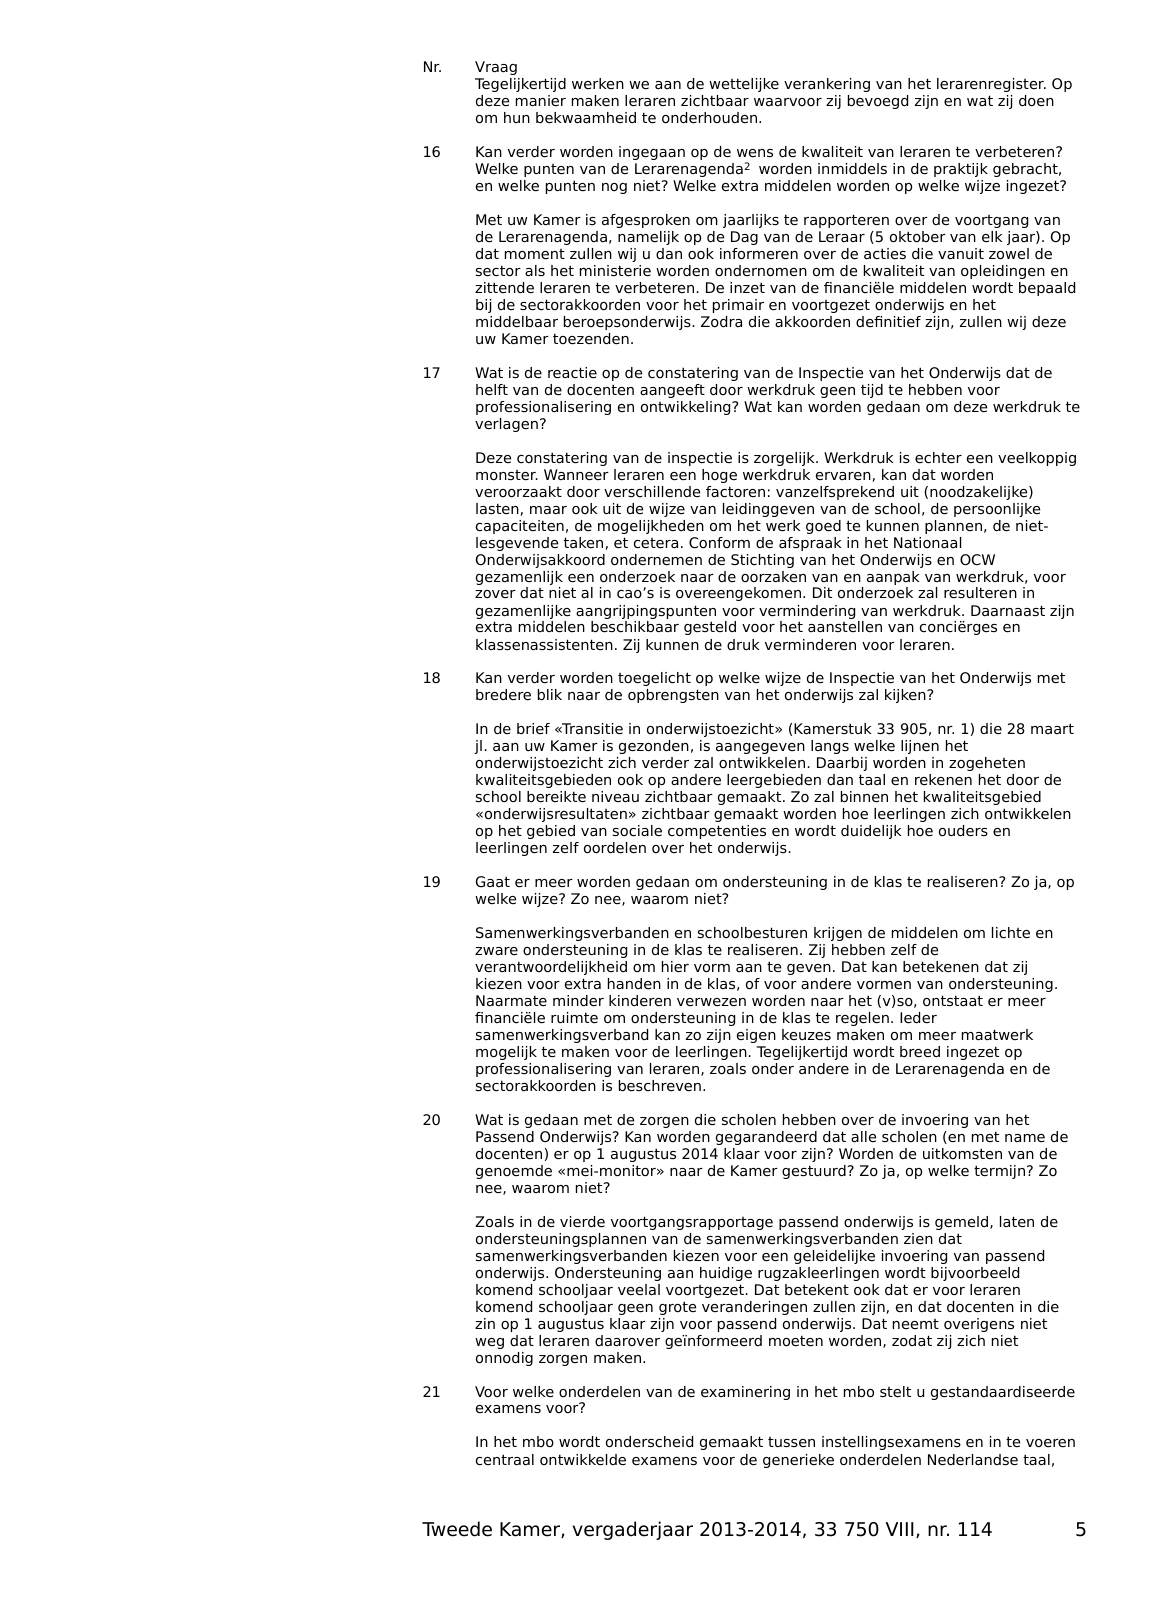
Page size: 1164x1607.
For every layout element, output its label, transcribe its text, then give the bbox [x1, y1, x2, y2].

table_cell In de brief «Transitie in onderwijstoezicht» (Kamerstuk 33 905, nr. 1) die 28 maart jl. aan uw Kamer is gezonden, is aangegeven langs welke lijnen het onderwijstoezicht zich verder zal ontwikkelen. Daarbij worden in zogeheten kwaliteitsgebieden ook op andere leergebieden dan taal en rekenen het door de school bereikte niveau zichtbaar gemaakt. Zo zal binnen het kwaliteitsgebied «onderwijsresultaten» zichtbaar gemaakt worden hoe leerlingen zich ontwikkelen op het gebied van sociale competenties en wordt duidelijk hoe ouders en leerlingen zelf oordelen over het onderwijs. [469, 721, 1087, 857]
table_cell 18 [422, 670, 469, 704]
table_cell [469, 1197, 1087, 1214]
table_cell [469, 1095, 1087, 1112]
table_cell [469, 857, 1087, 874]
table_cell [422, 1366, 469, 1383]
table_cell Wat is de reactie op de constatering van de Inspectie van het Onderwijs dat de helft van de docenten aangeeft door werkdruk geen tijd te hebben voor professionalisering en ontwikkeling? Wat kan worden gedaan om deze werkdruk te verlagen? [469, 365, 1087, 433]
table_cell [422, 76, 469, 127]
table_cell [469, 195, 1087, 212]
table_cell Samenwerkingsverbanden en schoolbesturen krijgen de middelen om lichte en zware ondersteuning in de klas te realiseren. Zij hebben zelf de verantwoordelijkheid om hier vorm aan te geven. Dat kan betekenen dat zij kiezen voor extra handen in de klas, of voor andere vormen van ondersteuning. Naarmate minder kinderen verwezen worden naar het (v)so, ontstaat er meer financiële ruimte om ondersteuning in de klas te regelen. Ieder samenwerkingsverband kan zo zijn eigen keuzes maken om meer maatwerk mogelijk te maken voor de leerlingen. Tegelijkertijd wordt breed ingezet op professionalisering van leraren, zoals onder andere in de Lerarenagenda en de sectorakkoorden is beschreven. [469, 925, 1087, 1095]
table_cell 21 [422, 1384, 469, 1417]
table_cell Deze constatering van de inspectie is zorgelijk. Werkdruk is echter een veelkoppig monster. Wanneer leraren een hoge werkdruk ervaren, kan dat worden veroorzaakt door verschillende factoren: vanzelfsprekend uit (noodzakelijke) lasten, maar ook uit de wijze van leidinggeven van de school, de persoonlijke capaciteiten, de mogelijkheden om het werk goed te kunnen plannen, de niet-lesgevende taken, et cetera. Conform de afspraak in het Nationaal Onderwijsakkoord ondernemen de Stichting van het Onderwijs en OCW gezamenlijk een onderzoek naar de oorzaken van en aanpak van werkdruk, voor zover dat niet al in cao’s is overeengekomen. Dit onderzoek zal resulteren in gezamenlijke aangrijpingspunten voor vermindering van werkdruk. Daarnaast zijn extra middelen beschikbaar gesteld voor het aanstellen van conciërges en klassenassistenten. Zij kunnen de druk verminderen voor leraren. [469, 450, 1087, 653]
table_cell Gaat er meer worden gedaan om ondersteuning in de klas te realiseren? Zo ja, op welke wijze? Zo nee, waarom niet? [469, 874, 1087, 908]
table_cell Kan verder worden ingegaan op de wens de kwaliteit van leraren te verbeteren? Welke punten van de Lerarenagenda2 worden inmiddels in de praktijk gebracht, en welke punten nog niet? Welke extra middelen worden op welke wijze ingezet? [469, 144, 1087, 195]
table_cell [422, 212, 469, 348]
table_cell Wat is gedaan met de zorgen die scholen hebben over de invoering van het Passend Onderwijs? Kan worden gegarandeerd dat alle scholen (en met name de docenten) er op 1 augustus 2014 klaar voor zijn? Worden de uitkomsten van de genoemde «mei-monitor» naar de Kamer gestuurd? Zo ja, op welke termijn? Zo nee, waarom niet? [469, 1112, 1087, 1197]
table_cell [422, 721, 469, 857]
table_cell [422, 195, 469, 212]
table_cell [422, 857, 469, 874]
table_cell [422, 127, 469, 144]
table_cell [422, 1434, 469, 1468]
table_cell [469, 127, 1087, 144]
table_cell Voor welke onderdelen van de examinering in het mbo stelt u gestandaardiseerde examens voor? [469, 1384, 1087, 1417]
table_cell [422, 704, 469, 721]
table_cell Met uw Kamer is afgesproken om jaarlijks te rapporteren over de voortgang van de Lerarenagenda, namelijk op de Dag van de Leraar (5 oktober van elk jaar). Op dat moment zullen wij u dan ook informeren over de acties die vanuit zowel de sector als het ministerie worden ondernomen om de kwaliteit van opleidingen en zittende leraren te verbeteren. De inzet van de financiële middelen wordt bepaald bij de sectorakkoorden voor het primair en voortgezet onderwijs en het middelbaar beroepsonderwijs. Zodra die akkoorden definitief zijn, zullen wij deze uw Kamer toezenden. [469, 212, 1087, 348]
table_cell 17 [422, 365, 469, 433]
table_header Vraag [469, 59, 1087, 76]
table_cell [469, 1418, 1087, 1434]
table_cell [422, 1197, 469, 1214]
table_cell [469, 348, 1087, 365]
table_cell [469, 1366, 1087, 1383]
table_cell [422, 908, 469, 925]
table_cell [469, 433, 1087, 449]
table_cell [469, 704, 1087, 721]
table_cell [422, 1418, 469, 1434]
table_header Nr. [422, 59, 469, 76]
table_cell [422, 450, 469, 653]
table_cell [469, 653, 1087, 670]
table_cell [422, 1095, 469, 1112]
table_cell Tegelijkertijd werken we aan de wettelijke verankering van het lerarenregister. Op deze manier maken leraren zichtbaar waarvoor zij bevoegd zijn en wat zij doen om hun bekwaamheid te onderhouden. [469, 76, 1087, 127]
table_cell Kan verder worden toegelicht op welke wijze de Inspectie van het Onderwijs met bredere blik naar de opbrengsten van het onderwijs zal kijken? [469, 670, 1087, 704]
table_cell [422, 1214, 469, 1366]
table_cell [469, 908, 1087, 925]
table_cell [422, 348, 469, 365]
table_cell [422, 433, 469, 449]
table_cell 20 [422, 1112, 469, 1197]
table_cell [422, 925, 469, 1095]
table_cell In het mbo wordt onderscheid gemaakt tussen instellingsexamens en in te voeren centraal ontwikkelde examens voor de generieke onderdelen Nederlandse taal, [469, 1434, 1087, 1468]
table_cell [422, 653, 469, 670]
table_cell 19 [422, 874, 469, 908]
table_cell 16 [422, 144, 469, 195]
table_cell Zoals in de vierde voortgangsrapportage passend onderwijs is gemeld, laten de ondersteuningsplannen van de samenwerkingsverbanden zien dat samenwerkingsverbanden kiezen voor een geleidelijke invoering van passend onderwijs. Ondersteuning aan huidige rugzakleerlingen wordt bijvoorbeeld komend schooljaar veelal voortgezet. Dat betekent ook dat er voor leraren komend schooljaar geen grote veranderingen zullen zijn, en dat docenten in die zin op 1 augustus klaar zijn voor passend onderwijs. Dat neemt overigens niet weg dat leraren daarover geïnformeerd moeten worden, zodat zij zich niet onnodig zorgen maken. [469, 1214, 1087, 1366]
